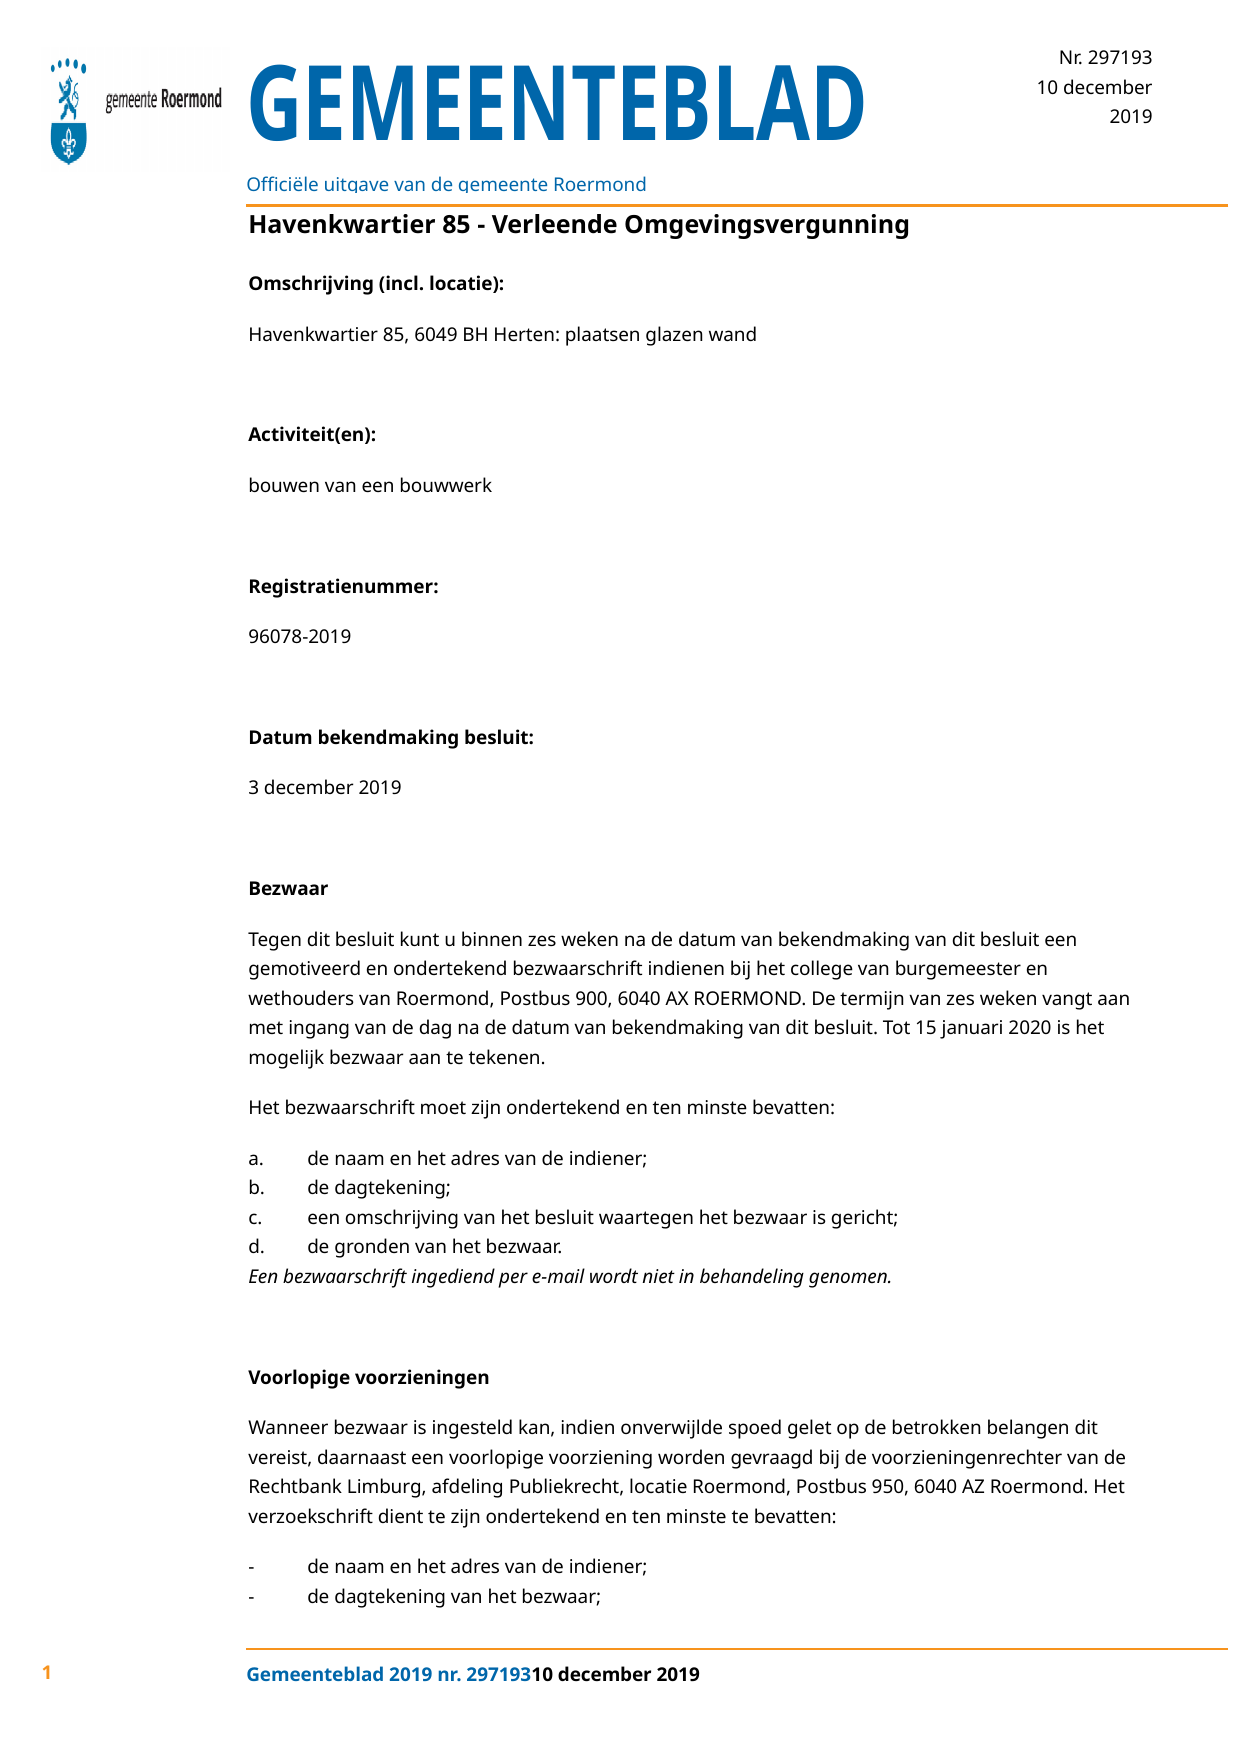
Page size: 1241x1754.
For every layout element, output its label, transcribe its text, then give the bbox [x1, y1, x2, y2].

text Activiteit(en): [248, 422, 1152, 447]
text Wanneer bezwaar is ingesteld kan, indien onverwijlde spoed gelet op de betrokken belangen dit vereist, daarnaast een voorlopige voorziening worden gevraagd bij de voorzieningenrechter van de Rechtbank Limburg, afdeling Publiekrecht, locatie Roermond, Postbus 950, 6040 AZ Roermond. Het verzoekschrift dient te zijn ondertekend en ten minste te bevatten: [248, 1414, 1152, 1529]
text Havenkwartier 85, 6049 BH Herten: plaatsen glazen wand [248, 321, 1152, 346]
list de naam en het adres van de indiener; [248, 1554, 1152, 1579]
text Havenkwartier 85 - Verleende Omgevingsvergunning [248, 207, 1152, 241]
text Omschrijving (incl. locatie): [248, 270, 1152, 296]
text Een bezwaarschrift ingediend per e-mail wordt niet in behandeling genomen. [248, 1263, 1152, 1289]
text Tegen dit besluit kunt u binnen zes weken na de datum van bekendmaking van dit besluit een gemotiveerd en ondertekend bezwaarschrift indienen bij het college van burgemeester en wethouders van Roermond, Postbus 900, 6040 AX ROERMOND. De termijn van zes weken vangt aan met ingang van de dag na de datum van bekendmaking van dit besluit. Tot 15 januari 2020 is het mogelijk bezwaar aan te tekenen. [248, 926, 1152, 1070]
text Registratienummer: [248, 573, 1152, 598]
text Voorlopige voorzieningen [248, 1364, 1152, 1390]
list een omschrijving van het besluit waartegen het bezwaar is gericht; [248, 1204, 1152, 1230]
picture [41, 47, 231, 172]
text Bezwaar [248, 875, 1152, 901]
list de gronden van het bezwaar. [248, 1234, 1152, 1259]
text Het bezwaarschrift moet zijn ondertekend en ten minste bevatten: [248, 1094, 1152, 1120]
list de naam en het adres van de indiener; [248, 1145, 1152, 1171]
text Datum bekendmaking besluit: [248, 724, 1152, 750]
text bouwen van een bouwwerk [248, 472, 1152, 498]
list de dagtekening van het bezwaar; [248, 1583, 1152, 1609]
text 3 december 2019 [248, 774, 1152, 800]
list de dagtekening; [248, 1174, 1152, 1200]
text 96078-2019 [248, 623, 1152, 649]
